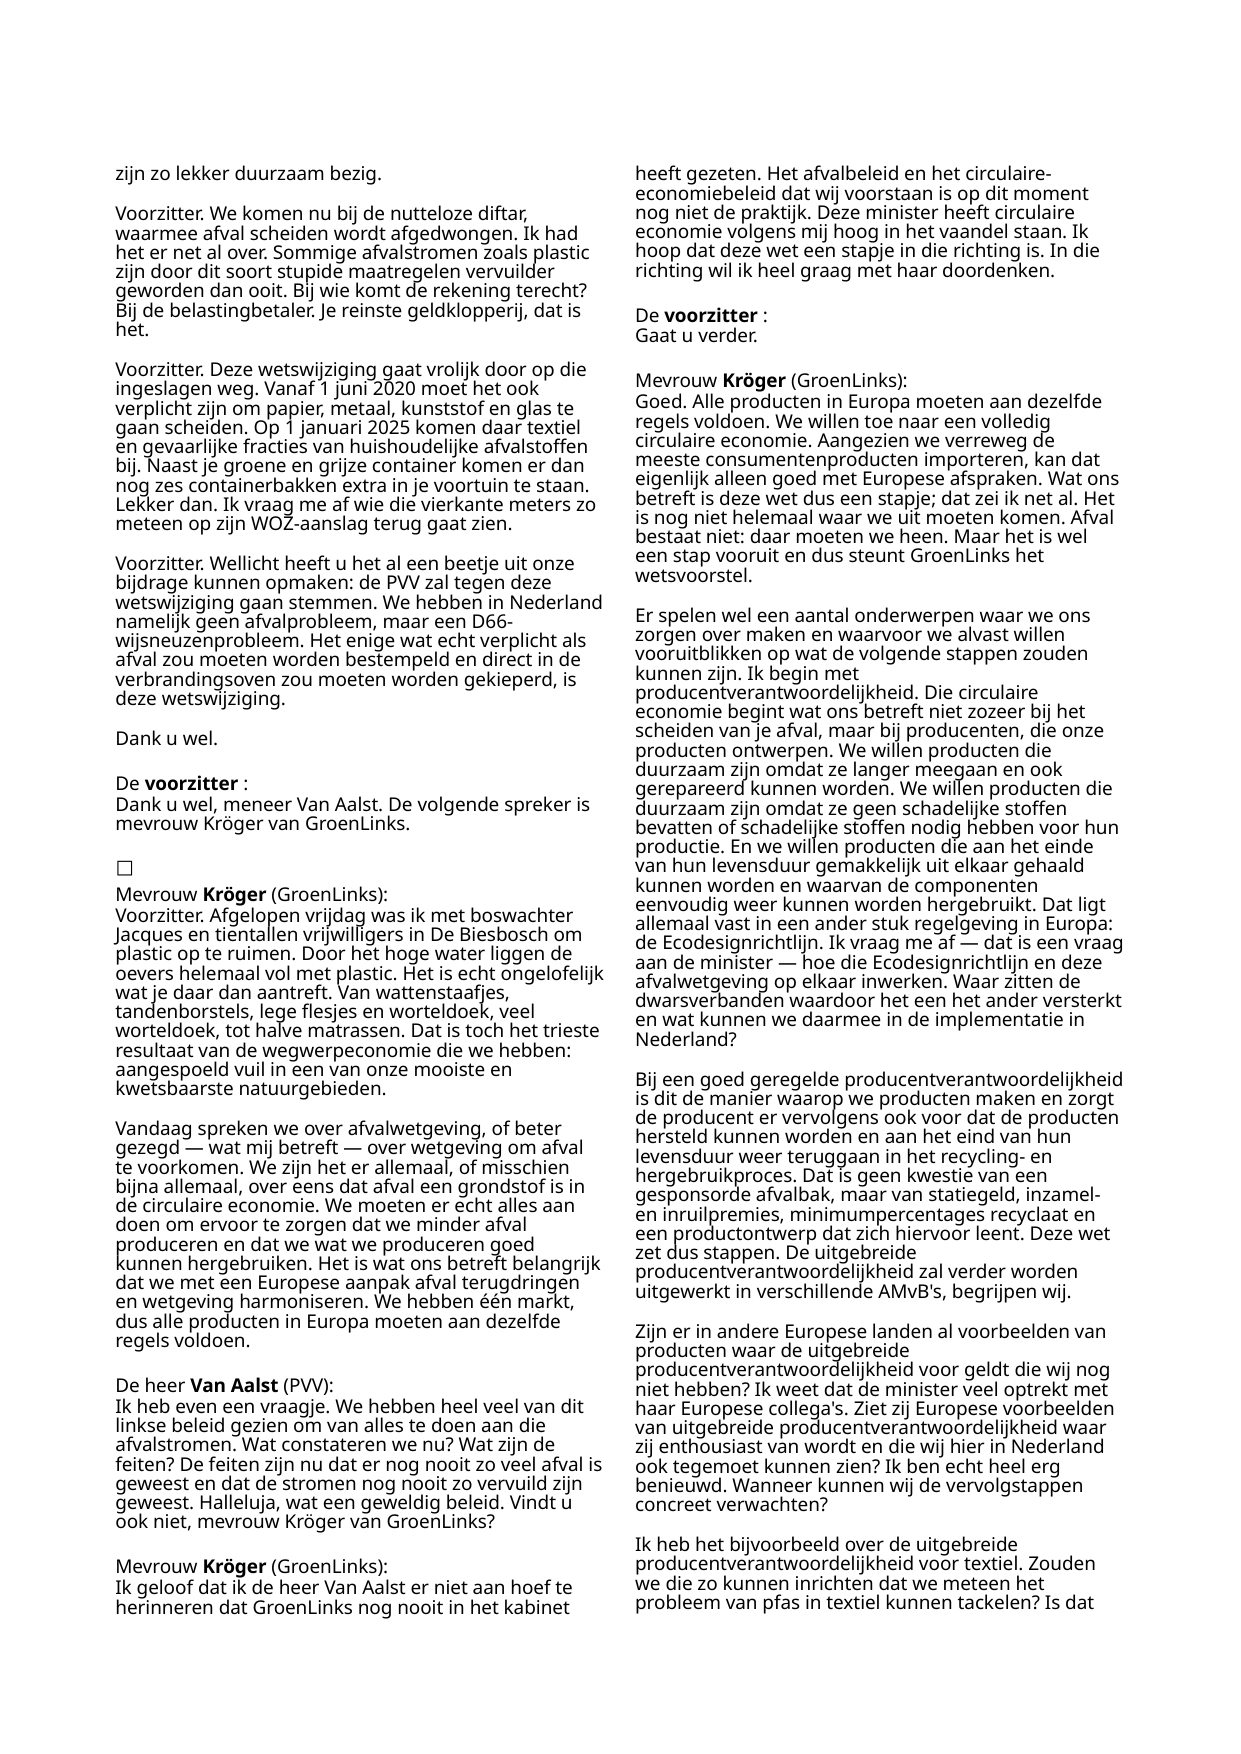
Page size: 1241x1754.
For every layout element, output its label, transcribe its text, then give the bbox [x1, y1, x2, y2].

text Bij een goed geregelde producentverantwoordelijkheid is dit de manier waarop we producten maken en zorgt de producent er vervolgens ook voor dat de producten hersteld kunnen worden en aan het eind van hun levensduur weer teruggaan in het recycling- en hergebruikproces. Dat is geen kwestie van een gesponsorde afvalbak, maar van statiegeld, inzamel- en inruilpremies, minimumpercentages recyclaat en een productontwerp dat zich hiervoor leent. Deze wet zet dus stappen. De uitgebreide producentverantwoordelijkheid zal verder worden uitgewerkt in verschillende AMvB's, begrijpen wij. [635, 1071, 1125, 1302]
text Ik heb het bijvoorbeeld over de uitgebreide producentverantwoordelijkheid voor textiel. Zouden we die zo kunnen inrichten dat we meteen het probleem van pfas in textiel kunnen tackelen? Is dat [635, 1536, 1125, 1613]
text zijn zo lekker duurzaam bezig. [115, 165, 605, 184]
text Voorzitter. Deze wetswijziging gaat vrolijk door op die ingeslagen weg. Vanaf 1 juni 2020 moet het ook verplicht zijn om papier, metaal, kunststof en glas te gaan scheiden. Op 1 januari 2025 komen daar textiel en gevaarlijke fracties van huishoudelijke afvalstoffen bij. Naast je groene en grijze container komen er dan nog zes containerbakken extra in je voortuin te staan. Lekker dan. Ik vraag me af wie die vierkante meters zo meteen op zijn WOZ-aanslag terug gaat zien. [115, 361, 605, 534]
text De voorzitter : [115, 770, 605, 796]
text Voorzitter. We komen nu bij de nutteloze diftar, waarmee afval scheiden wordt afgedwongen. Ik had het er net al over. Sommige afvalstromen zoals plastic zijn door dit soort stupide maatregelen vervuilder geworden dan ooit. Bij wie komt de rekening terecht? Bij de belastingbetaler. Je reinste geldklopperij, dat is het. [115, 205, 605, 340]
text Vandaag spreken we over afvalwetgeving, of beter gezegd — wat mij betreft — over wetgeving om afval te voorkomen. We zijn het er allemaal, of misschien bijna allemaal, over eens dat afval een grondstof is in de circulaire economie. We moeten er echt alles aan doen om ervoor te zorgen dat we minder afval produceren en dat we wat we produceren goed kunnen hergebruiken. Het is wat ons betreft belangrijk dat we met een Europese aanpak afval terugdringen en wetgeving harmoniseren. We hebben één markt, dus alle producten in Europa moeten aan dezelfde regels voldoen. [115, 1120, 605, 1351]
text Mevrouw Kröger (GroenLinks): [635, 368, 1125, 393]
text Goed. Alle producten in Europa moeten aan dezelfde regels voldoen. We willen toe naar een volledig circulaire economie. Aangezien we verreweg de meeste consumentenproducten importeren, kan dat eigenlijk alleen goed met Europese afspraken. Wat ons betreft is deze wet dus een stapje; dat zei ik net al. Het is nog niet helemaal waar we uit moeten komen. Afval bestaat niet: daar moeten we heen. Maar het is wel een stap vooruit en dus steunt GroenLinks het wetsvoorstel. [635, 393, 1125, 586]
text Dank u wel. [115, 730, 605, 749]
text Mevrouw Kröger (GroenLinks): [115, 1554, 605, 1579]
text Voorzitter. Wellicht heeft u het al een beetje uit onze bijdrage kunnen opmaken: de PVV zal tegen deze wetswijziging gaan stemmen. We hebben in Nederland namelijk geen afvalprobleem, maar een D66-wijsneuzenprobleem. Het enige wat echt verplicht als afval zou moeten worden bestempeld en direct in de verbrandingsoven zou moeten worden gekieperd, is deze wetswijziging. [115, 555, 605, 709]
text heeft gezeten. Het afvalbeleid en het circulaire-economiebeleid dat wij voorstaan is op dit moment nog niet de praktijk. Deze minister heeft circulaire economie volgens mij hoog in het vaandel staan. Ik hoop dat deze wet een stapje in die richting is. In die richting wil ik heel graag met haar doordenken. [635, 165, 1125, 281]
text Ik geloof dat ik de heer Van Aalst er niet aan hoef te herinneren dat GroenLinks nog nooit in het kabinet [115, 1579, 605, 1618]
text Voorzitter. Afgelopen vrijdag was ik met boswachter Jacques en tientallen vrijwilligers in De Biesbosch om plastic op te ruimen. Door het hoge water liggen de oevers helemaal vol met plastic. Het is echt ongelofelijk wat je daar dan aantreft. Van wattenstaafjes, tandenborstels, lege flesjes en worteldoek, veel worteldoek, tot halve matrassen. Dat is toch het trieste resultaat van de wegwerpeconomie die we hebben: aangespoeld vuil in een van onze mooiste en kwetsbaarste natuurgebieden. [115, 907, 605, 1099]
text ⬜ [115, 855, 605, 881]
text De heer Van Aalst (PVV): [115, 1372, 605, 1398]
text Gaat u verder. [635, 327, 1125, 347]
text De voorzitter : [635, 302, 1125, 327]
text Ik heb even een vraagje. We hebben heel veel van dit linkse beleid gezien om van alles te doen aan die afvalstromen. Wat constateren we nu? Wat zijn de feiten? De feiten zijn nu dat er nog nooit zo veel afval is geweest en dat de stromen nog nooit zo vervuild zijn geweest. Halleluja, wat een geweldig beleid. Vindt u ook niet, mevrouw Kröger van GroenLinks? [115, 1398, 605, 1533]
text Zijn er in andere Europese landen al voorbeelden van producten waar de uitgebreide producentverantwoordelijkheid voor geldt die wij nog niet hebben? Ik weet dat de minister veel optrekt met haar Europese collega's. Ziet zij Europese voorbeelden van uitgebreide producentverantwoordelijkheid waar zij enthousiast van wordt en die wij hier in Nederland ook tegemoet kunnen zien? Ik ben echt heel erg benieuwd. Wanneer kunnen wij de vervolgstappen concreet verwachten? [635, 1323, 1125, 1515]
text Mevrouw Kröger (GroenLinks): [115, 881, 605, 907]
text Er spelen wel een aantal onderwerpen waar we ons zorgen over maken en waarvoor we alvast willen vooruitblikken op wat de volgende stappen zouden kunnen zijn. Ik begin met producentverantwoordelijkheid. Die circulaire economie begint wat ons betreft niet zozeer bij het scheiden van je afval, maar bij producenten, die onze producten ontwerpen. We willen producten die duurzaam zijn omdat ze langer meegaan en ook gerepareerd kunnen worden. We willen producten die duurzaam zijn omdat ze geen schadelijke stoffen bevatten of schadelijke stoffen nodig hebben voor hun productie. En we willen producten die aan het einde van hun levensduur gemakkelijk uit elkaar gehaald kunnen worden en waarvan de componenten eenvoudig weer kunnen worden hergebruikt. Dat ligt allemaal vast in een ander stuk regelgeving in Europa: de Ecodesignrichtlijn. Ik vraag me af — dat is een vraag aan de minister — hoe die Ecodesignrichtlijn en deze afvalwetgeving op elkaar inwerken. Waar zitten de dwarsverbanden waardoor het een het ander versterkt en wat kunnen we daarmee in de implementatie in Nederland? [635, 607, 1125, 1050]
text Dank u wel, meneer Van Aalst. De volgende spreker is mevrouw Kröger van GroenLinks. [115, 796, 605, 834]
